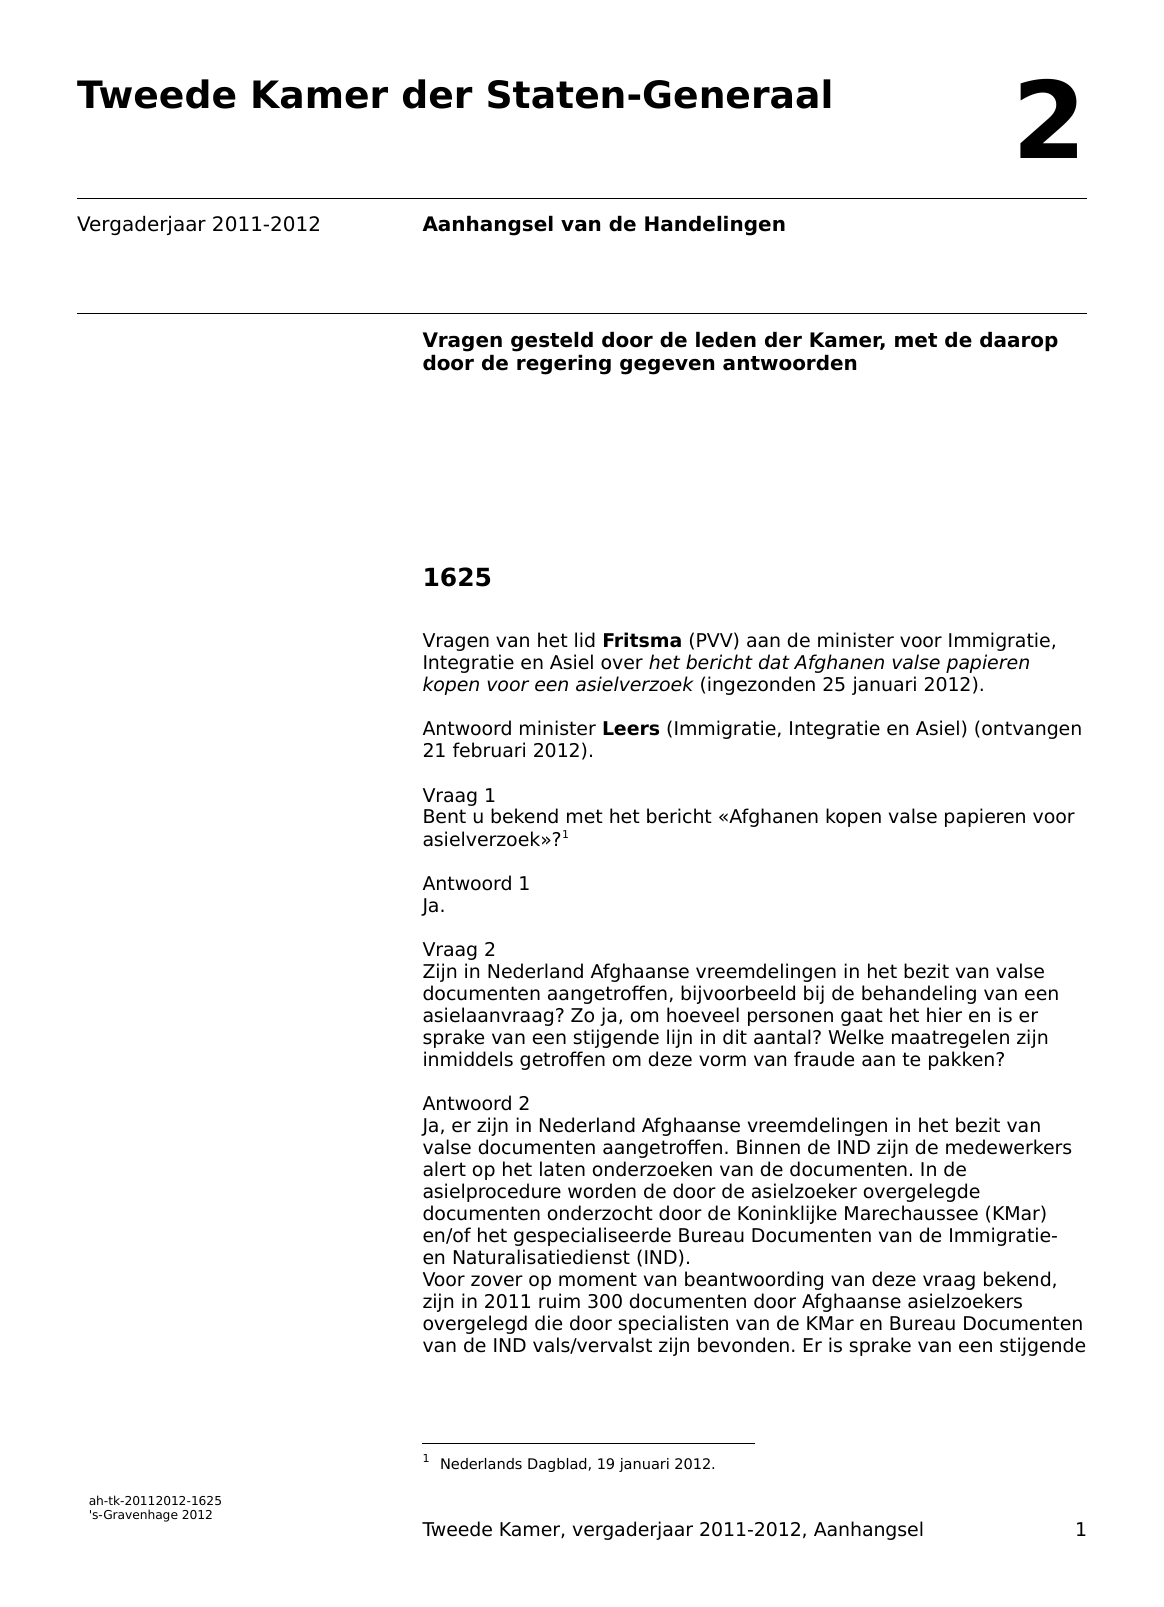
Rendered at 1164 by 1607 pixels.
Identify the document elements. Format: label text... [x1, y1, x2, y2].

text 1625 [422, 563, 1087, 592]
text Ja, er zijn in Nederland Afghaanse vreemdelingen in het bezit van valse documenten aangetroffen. Binnen de IND zijn de medewerkers alert op het laten onderzoeken van de documenten. In de asielprocedure worden de door de asielzoeker overgelegde documenten onderzocht door de Koninklijke Marechaussee (KMar) en/of het gespecialiseerde Bureau Documenten van de Immigratie- en Naturalisatiedienst (IND). [422, 1115, 1087, 1269]
text Ja. [422, 894, 1087, 917]
text Vraag 1 [422, 784, 1087, 806]
text Vragen van het lid Fritsma (PVV) aan de minister voor Immigratie, Integratie en Asiel over het bericht dat Afghanen valse papieren kopen voor een asielverzoek (ingezonden 25 januari 2012). [422, 630, 1087, 696]
text Vraag 2 [422, 939, 1087, 961]
table_cell Vergaderjaar 2011-2012 [77, 199, 422, 313]
table_cell Aanhangsel van de Handelingen [422, 199, 1087, 313]
text Zijn in Nederland Afghaanse vreemdelingen in het bezit van valse documenten aangetroffen, bijvoorbeeld bij de behandeling van een asielaanvraag? Zo ja, om hoeveel personen gaat het hier en is er sprake van een stijgende lijn in dit aantal? Welke maatregelen zijn inmiddels getroffen om deze vorm van fraude aan te pakken? [422, 961, 1087, 1071]
text Voor zover op moment van beantwoording van deze vraag bekend, zijn in 2011 ruim 300 documenten door Afghaanse asielzoekers overgelegd die door specialisten van de KMar en Bureau Documenten van de IND vals/vervalst zijn bevonden. Er is sprake van een stijgende [422, 1269, 1087, 1357]
text Antwoord 1 [422, 873, 1087, 894]
text Antwoord 2 [422, 1093, 1087, 1115]
table_header Tweede Kamer der Staten-Generaal [77, 59, 886, 198]
table_header 2 [886, 59, 1087, 198]
text Antwoord minister Leers (Immigratie, Integratie en Asiel) (ontvangen 21 februari 2012). [422, 718, 1087, 762]
text ah-tk-20112012-1625 [88, 1494, 323, 1508]
text 's-Gravenhage 2012 [88, 1508, 323, 1522]
table_cell [77, 314, 422, 375]
text Bent u bekend met het bericht «Afghanen kopen valse papieren voor asielverzoek»? [422, 806, 1087, 850]
table_cell Vragen gesteld door de leden der Kamer, met de daarop door de regering gegeven antwoorden [422, 314, 1087, 375]
text Nederlands Dagblad, 19 januari 2012. [422, 1452, 1087, 1474]
